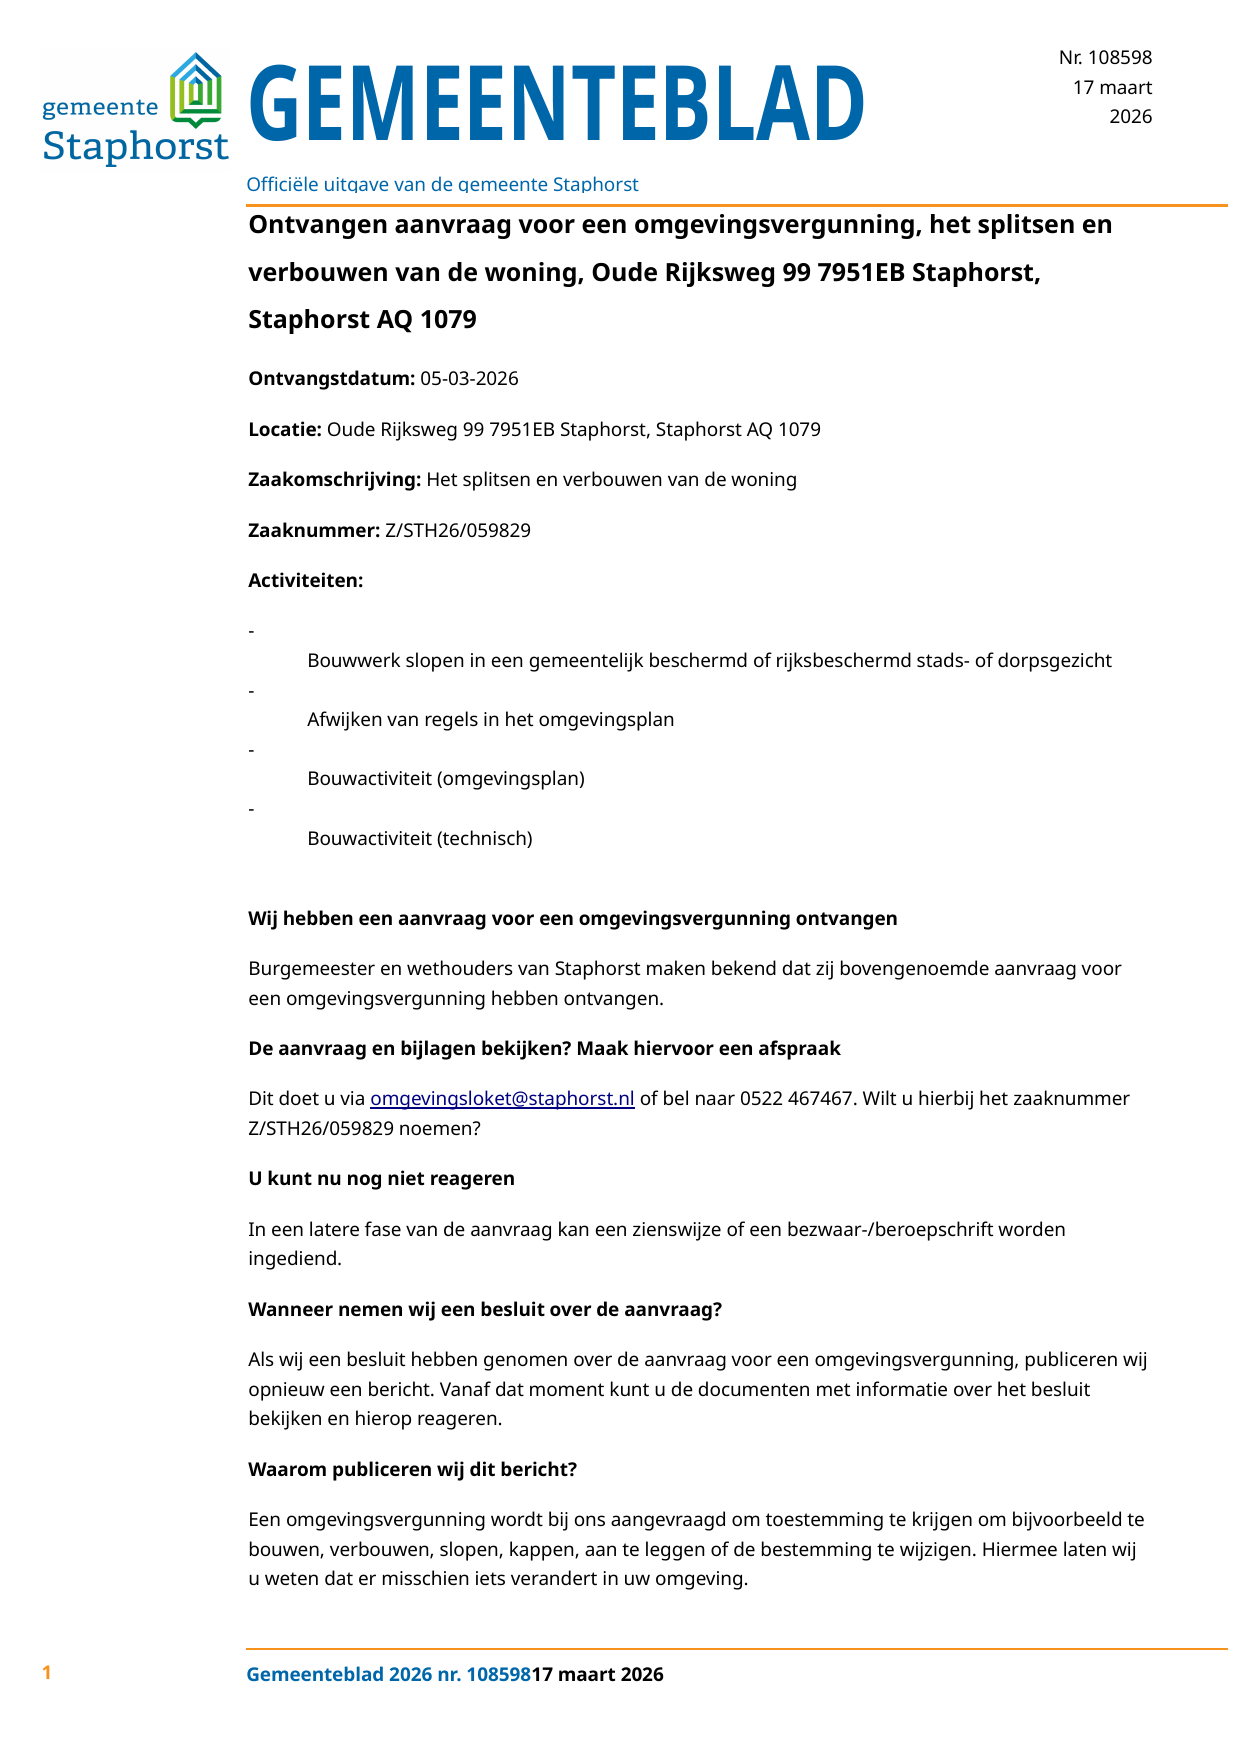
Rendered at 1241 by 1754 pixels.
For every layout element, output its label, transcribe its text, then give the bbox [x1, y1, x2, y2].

text De aanvraag en bijlagen bekijken? Maak hiervoor een afspraak [248, 1035, 1152, 1061]
text Zaakomschrijving: Het splitsen en verbouwen van de woning [248, 466, 1152, 492]
list Bouwactiviteit (technisch) [248, 825, 1152, 850]
list Bouwwerk slopen in een gemeentelijk beschermd of rijksbeschermd stads- of dorpsgezicht [248, 647, 1152, 673]
text Waarom publiceren wij dit bericht? [248, 1456, 1152, 1482]
text U kunt nu nog niet reageren [248, 1166, 1152, 1191]
text Ontvangstdatum: 05-03-2026 [248, 366, 1152, 391]
picture [41, 47, 231, 172]
list Afwijken van regels in het omgevingsplan [248, 706, 1152, 732]
text Ontvangen aanvraag voor een omgevingsvergunning, het splitsen en verbouwen van de woning, Oude Rijksweg 99 7951EB Staphorst, Staphorst AQ 1079 [248, 207, 1152, 336]
text Wij hebben een aanvraag voor een omgevingsvergunning ontvangen [248, 905, 1152, 930]
text Wanneer nemen wij een besluit over de aanvraag? [248, 1296, 1152, 1322]
text Burgemeester en wethouders van Staphorst maken bekend dat zij bovengenoemde aanvraag voor een omgevingsvergunning hebben ontvangen. [248, 955, 1152, 1010]
text In een latere fase van de aanvraag kan een zienswijze of een bezwaar-/beroepschrift worden ingediend. [248, 1216, 1152, 1271]
text Zaaknummer: Z/STH26/059829 [248, 517, 1152, 542]
list Bouwactiviteit (omgevingsplan) [248, 766, 1152, 791]
text Dit doet u via omgevingsloket@staphorst.nl of bel naar 0522 467467. Wilt u hierbij het zaaknummer Z/STH26/059829 noemen? [248, 1086, 1152, 1141]
text Als wij een besluit hebben genomen over de aanvraag voor een omgevingsvergunning, publiceren wij opnieuw een bericht. Vanaf dat moment kunt u de documenten met informatie over het besluit bekijken en hierop reageren. [248, 1346, 1152, 1431]
text Activiteiten: [248, 567, 1152, 593]
text Locatie: Oude Rijksweg 99 7951EB Staphorst, Staphorst AQ 1079 [248, 416, 1152, 442]
text Een omgevingsvergunning wordt bij ons aangevraagd om toestemming te krijgen om bijvoorbeeld te bouwen, verbouwen, slopen, kappen, aan te leggen of de bestemming te wijzigen. Hiermee laten wij u weten dat er misschien iets verandert in uw omgeving. [248, 1506, 1152, 1591]
